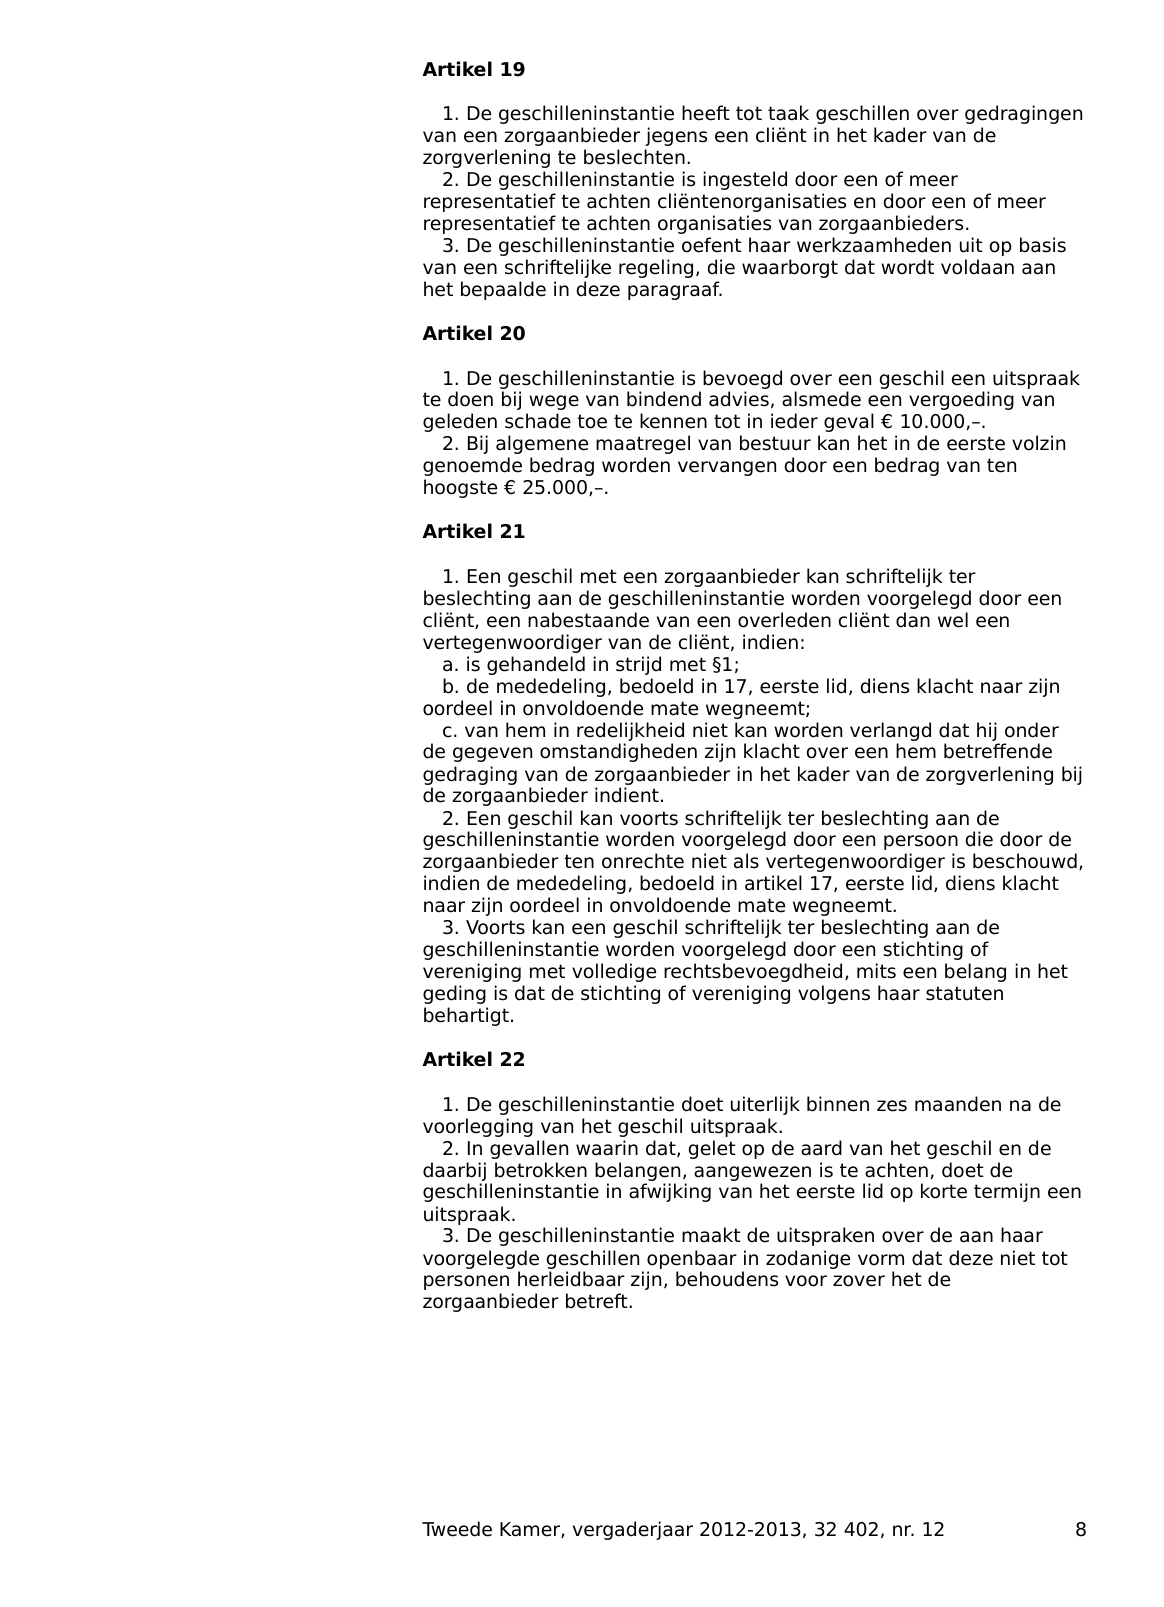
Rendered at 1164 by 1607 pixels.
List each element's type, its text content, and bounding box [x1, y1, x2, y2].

text 2. Een geschil kan voorts schriftelijk ter beslechting aan de geschilleninstantie worden voorgelegd door een persoon die door de zorgaanbieder ten onrechte niet als vertegenwoordiger is beschouwd, indien de mededeling, bedoeld in artikel 17, eerste lid, diens klacht naar zijn oordeel in onvoldoende mate wegneemt. [422, 807, 1087, 917]
text 2. In gevallen waarin dat, gelet op de aard van het geschil en de daarbij betrokken belangen, aangewezen is te achten, doet de geschilleninstantie in afwijking van het eerste lid op korte termijn een uitspraak. [422, 1137, 1087, 1225]
text 1. De geschilleninstantie is bevoegd over een geschil een uitspraak te doen bij wege van bindend advies, alsmede een vergoeding van geleden schade toe te kennen tot in ieder geval € 10.000,–. [422, 367, 1087, 433]
text 3. De geschilleninstantie oefent haar werkzaamheden uit op basis van een schriftelijke regeling, die waarborgt dat wordt voldaan aan het bepaalde in deze paragraaf. [422, 235, 1087, 301]
text 1. De geschilleninstantie doet uiterlijk binnen zes maanden na de voorlegging van het geschil uitspraak. [422, 1093, 1087, 1137]
subtitle Artikel 20 [422, 323, 1087, 345]
text 2. De geschilleninstantie is ingesteld door een of meer representatief te achten cliëntenorganisaties en door een of meer representatief te achten organisaties van zorgaanbieders. [422, 169, 1087, 235]
text b. de mededeling, bedoeld in 17, eerste lid, diens klacht naar zijn oordeel in onvoldoende mate wegneemt; [422, 676, 1087, 719]
subtitle Artikel 22 [422, 1049, 1087, 1071]
text c. van hem in redelijkheid niet kan worden verlangd dat hij onder de gegeven omstandigheden zijn klacht over een hem betreffende gedraging van de zorgaanbieder in het kader van de zorgverlening bij de zorgaanbieder indient. [422, 719, 1087, 807]
text 1. Een geschil met een zorgaanbieder kan schriftelijk ter beslechting aan de geschilleninstantie worden voorgelegd door een cliënt, een nabestaande van een overleden cliënt dan wel een vertegenwoordiger van de cliënt, indien: [422, 566, 1087, 653]
text 3. De geschilleninstantie maakt de uitspraken over de aan haar voorgelegde geschillen openbaar in zodanige vorm dat deze niet tot personen herleidbaar zijn, behoudens voor zover het de zorgaanbieder betreft. [422, 1225, 1087, 1313]
text 1. De geschilleninstantie heeft tot taak geschillen over gedragingen van een zorgaanbieder jegens een cliënt in het kader van de zorgverlening te beslechten. [422, 103, 1087, 169]
text a. is gehandeld in strijd met §1; [422, 653, 1087, 676]
text 3. Voorts kan een geschil schriftelijk ter beslechting aan de geschilleninstantie worden voorgelegd door een stichting of vereniging met volledige rechtsbevoegdheid, mits een belang in het geding is dat de stichting of vereniging volgens haar statuten behartigt. [422, 917, 1087, 1027]
subtitle Artikel 19 [422, 59, 1087, 81]
subtitle Artikel 21 [422, 521, 1087, 543]
text 2. Bij algemene maatregel van bestuur kan het in de eerste volzin genoemde bedrag worden vervangen door een bedrag van ten hoogste € 25.000,–. [422, 433, 1087, 499]
